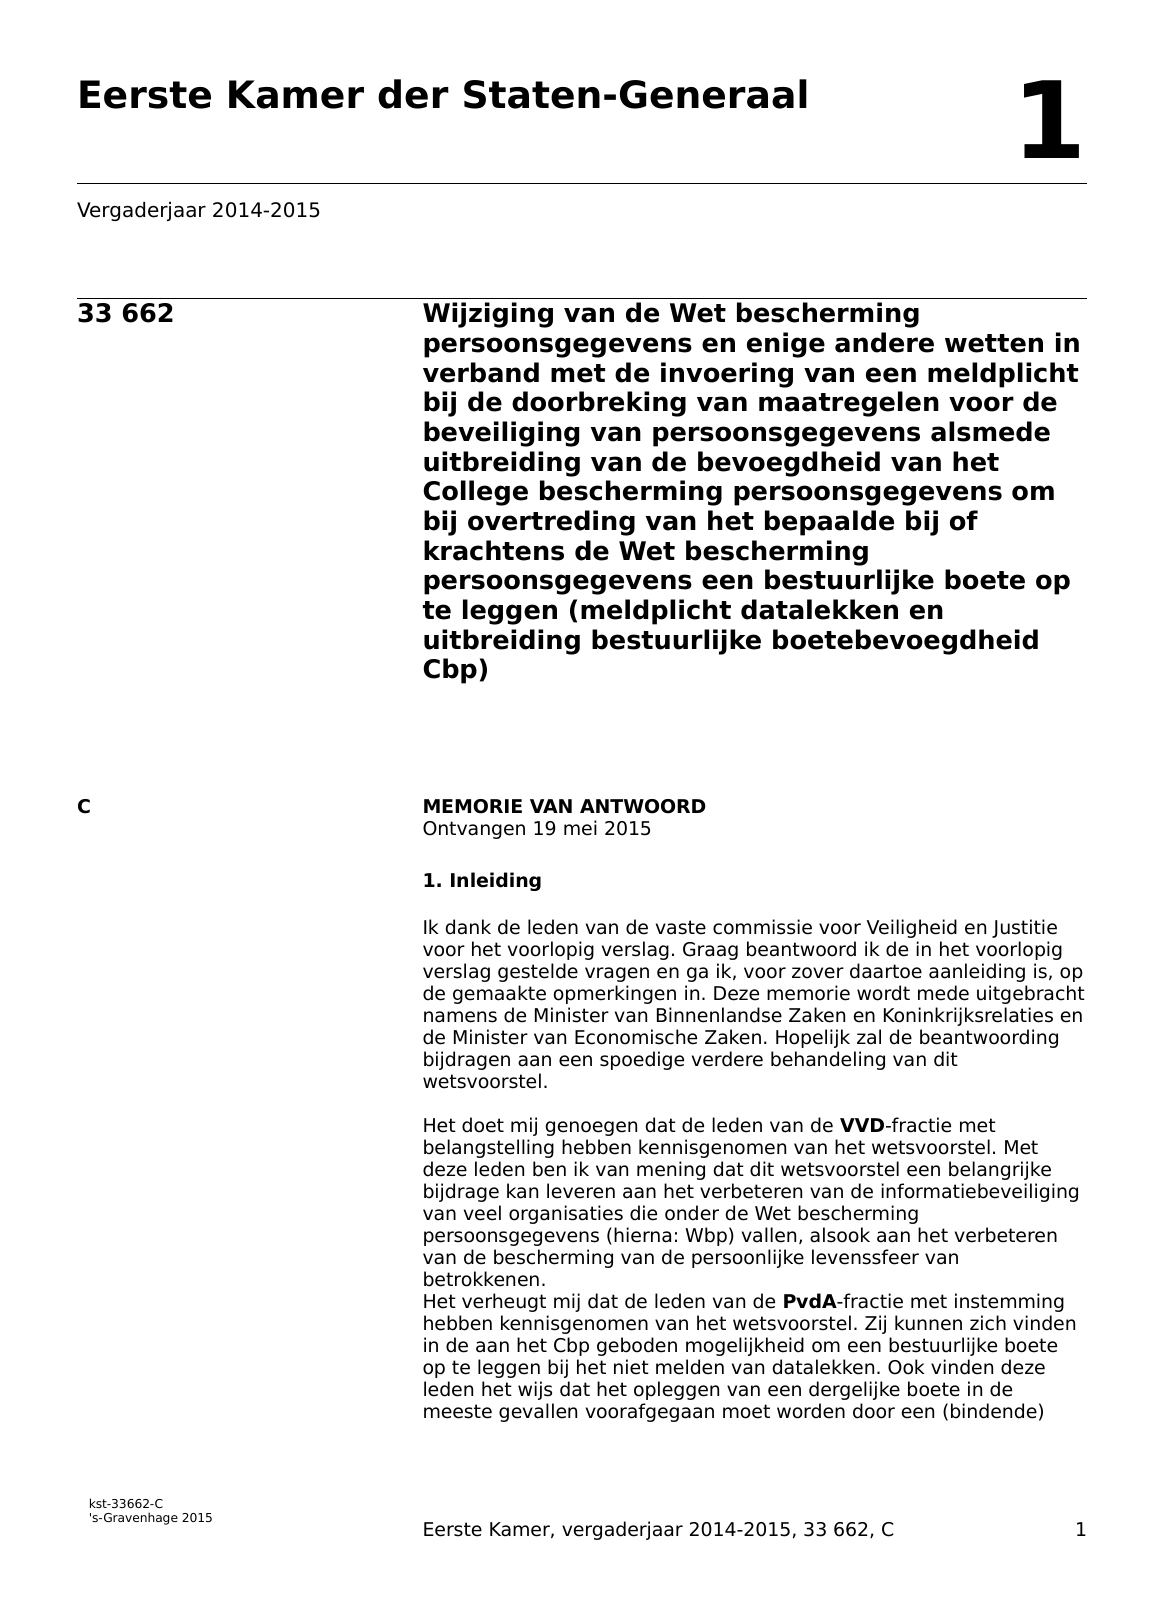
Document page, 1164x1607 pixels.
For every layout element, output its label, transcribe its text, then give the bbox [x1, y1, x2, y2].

text Ik dank de leden van de vaste commissie voor Veiligheid en Justitie voor het voorlopig verslag. Graag beantwoord ik de in het voorlopig verslag gestelde vragen en ga ik, voor zover daartoe aanleiding is, op de gemaakte opmerkingen in. Deze memorie wordt mede uitgebracht namens de Minister van Binnenlandse Zaken en Koninkrijksrelaties en de Minister van Economische Zaken. Hopelijk zal de beantwoording bijdragen aan een spoedige verdere behandeling van dit wetsvoorstel. [422, 917, 1087, 1093]
table_header Eerste Kamer der Staten-Generaal [77, 59, 886, 183]
text Ontvangen 19 mei 2015 [422, 818, 1087, 840]
text Het verheugt mij dat de leden van de PvdA-fractie met instemming hebben kennisgenomen van het wetsvoorstel. Zij kunnen zich vinden in de aan het Cbp geboden mogelijkheid om een bestuurlijke boete op te leggen bij het niet melden van datalekken. Ook vinden deze leden het wijs dat het opleggen van een dergelijke boete in de meeste gevallen voorafgegaan moet worden door een (bindende) [422, 1291, 1087, 1423]
table_header 1 [886, 59, 1087, 183]
table_cell Vergaderjaar 2014-2015 [77, 184, 1087, 298]
text 's-Gravenhage 2015 [88, 1511, 323, 1525]
text kst-33662-C [88, 1497, 323, 1511]
subtitle 33 662 Wijziging van de Wet bescherming persoonsgegevens en enige andere wetten in verband met de invoering van een meldplicht bij de doorbreking van maatregelen voor de beveiliging van persoonsgegevens alsmede uitbreiding van de bevoegdheid van het College bescherming persoonsgegevens om bij overtreding van het bepaalde bij of krachtens de Wet bescherming persoonsgegevens een bestuurlijke boete op te leggen (meldplicht datalekken en uitbreiding bestuurlijke boetebevoegdheid Cbp) [77, 299, 1087, 685]
subtitle C MEMORIE VAN ANTWOORD [77, 796, 1087, 818]
subtitle 1. Inleiding [422, 870, 1087, 892]
text Het doet mij genoegen dat de leden van de VVD-fractie met belangstelling hebben kennisgenomen van het wetsvoorstel. Met deze leden ben ik van mening dat dit wetsvoorstel een belangrijke bijdrage kan leveren aan het verbeteren van de informatiebeveiliging van veel organisaties die onder de Wet bescherming persoonsgegevens (hierna: Wbp) vallen, alsook aan het verbeteren van de bescherming van de persoonlijke levenssfeer van betrokkenen. [422, 1115, 1087, 1291]
